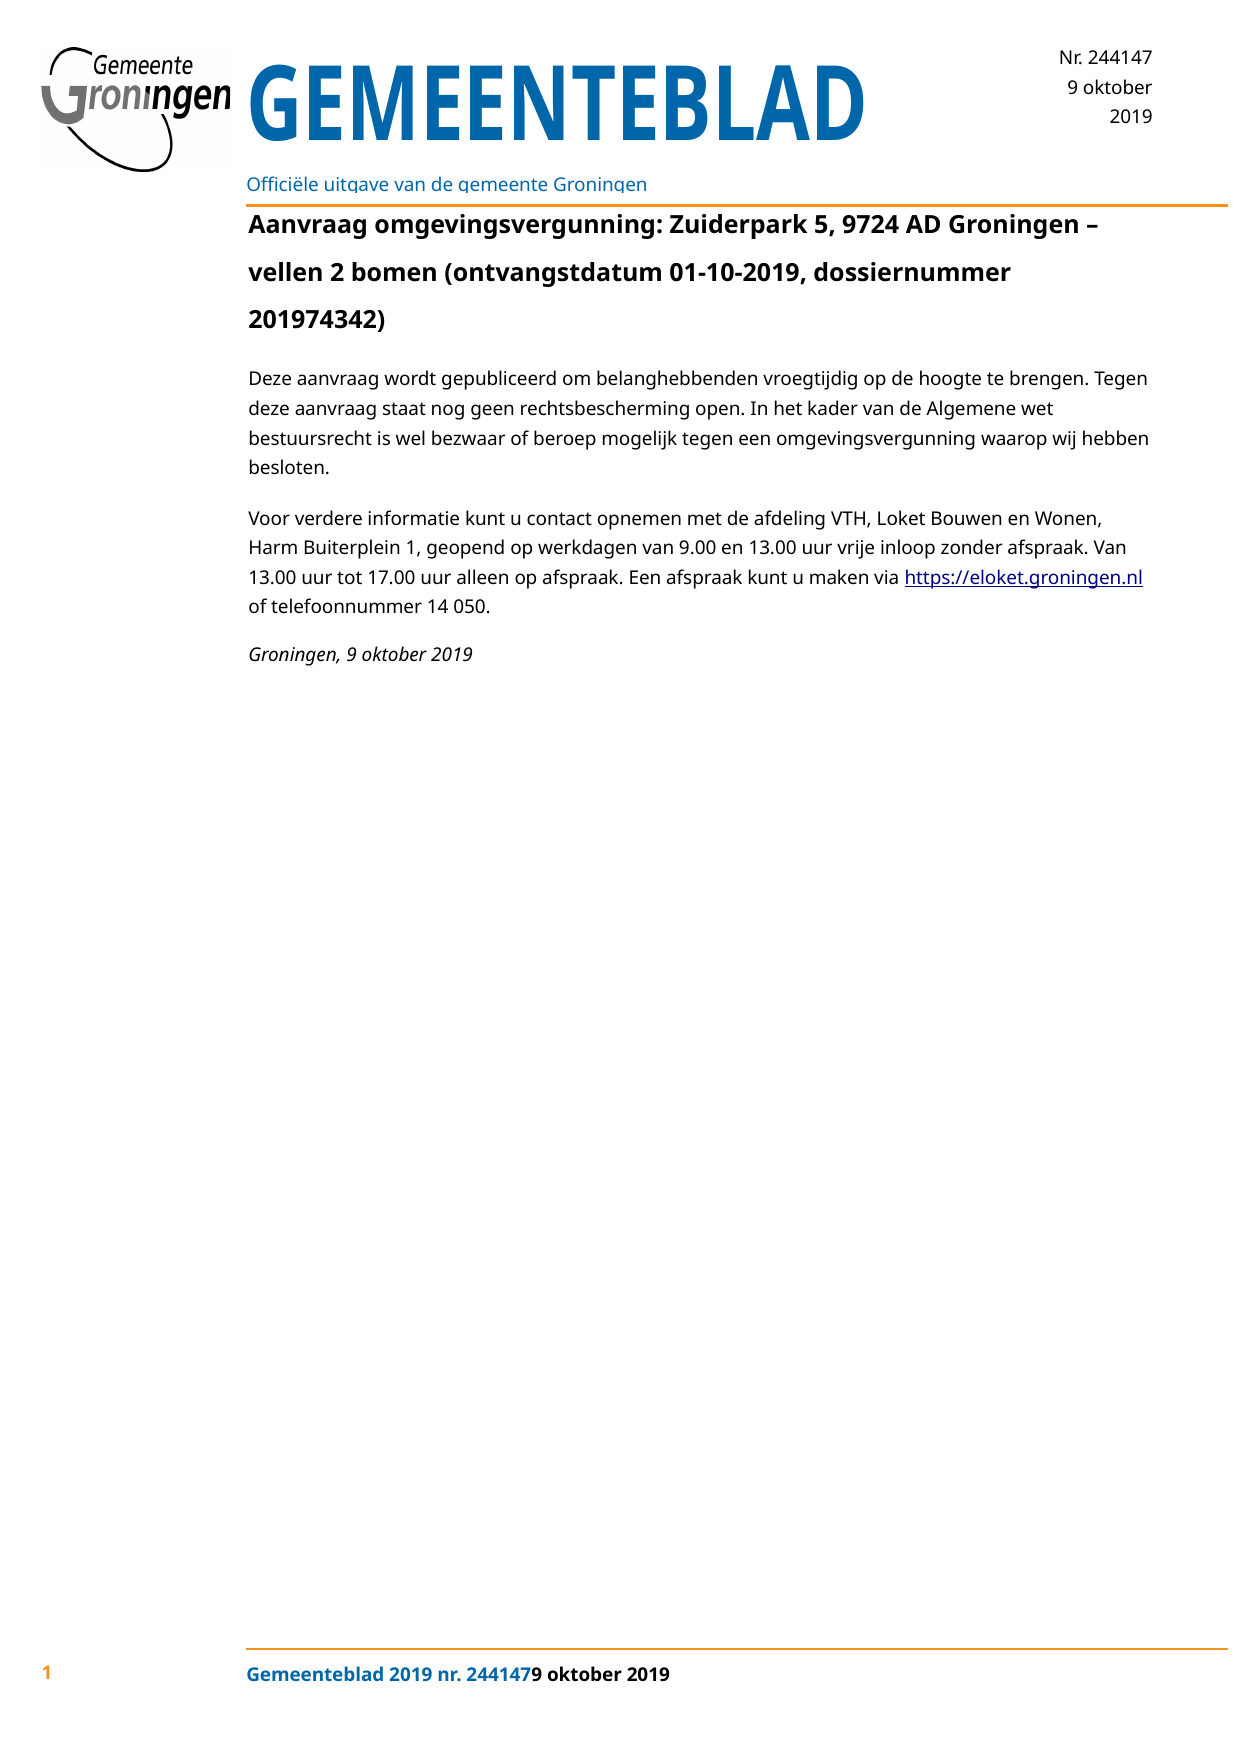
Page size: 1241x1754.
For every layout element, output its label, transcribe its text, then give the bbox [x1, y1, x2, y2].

picture [41, 47, 231, 172]
text Groningen, 9 oktober 2019 [248, 641, 1152, 667]
text Deze aanvraag wordt gepubliceerd om belanghebbenden vroegtijdig op de hoogte te brengen. Tegen deze aanvraag staat nog geen rechtsbescherming open. In het kader van de Algemene wet bestuursrecht is wel bezwaar of beroep mogelijk tegen een omgevingsvergunning waarop wij hebben besloten. [248, 366, 1152, 480]
text Aanvraag omgevingsvergunning: Zuiderpark 5, 9724 AD Groningen – vellen 2 bomen (ontvangstdatum 01-10-2019, dossiernummer 201974342) [248, 207, 1152, 336]
text Voor verdere informatie kunt u contact opnemen met de afdeling VTH, Loket Bouwen en Wonen, Harm Buiterplein 1, geopend op werkdagen van 9.00 en 13.00 uur vrije inloop zonder afspraak. Van 13.00 uur tot 17.00 uur alleen op afspraak. Een afspraak kunt u maken via https://eloket.groningen.nl of telefoonnummer 14 050. [248, 505, 1152, 619]
